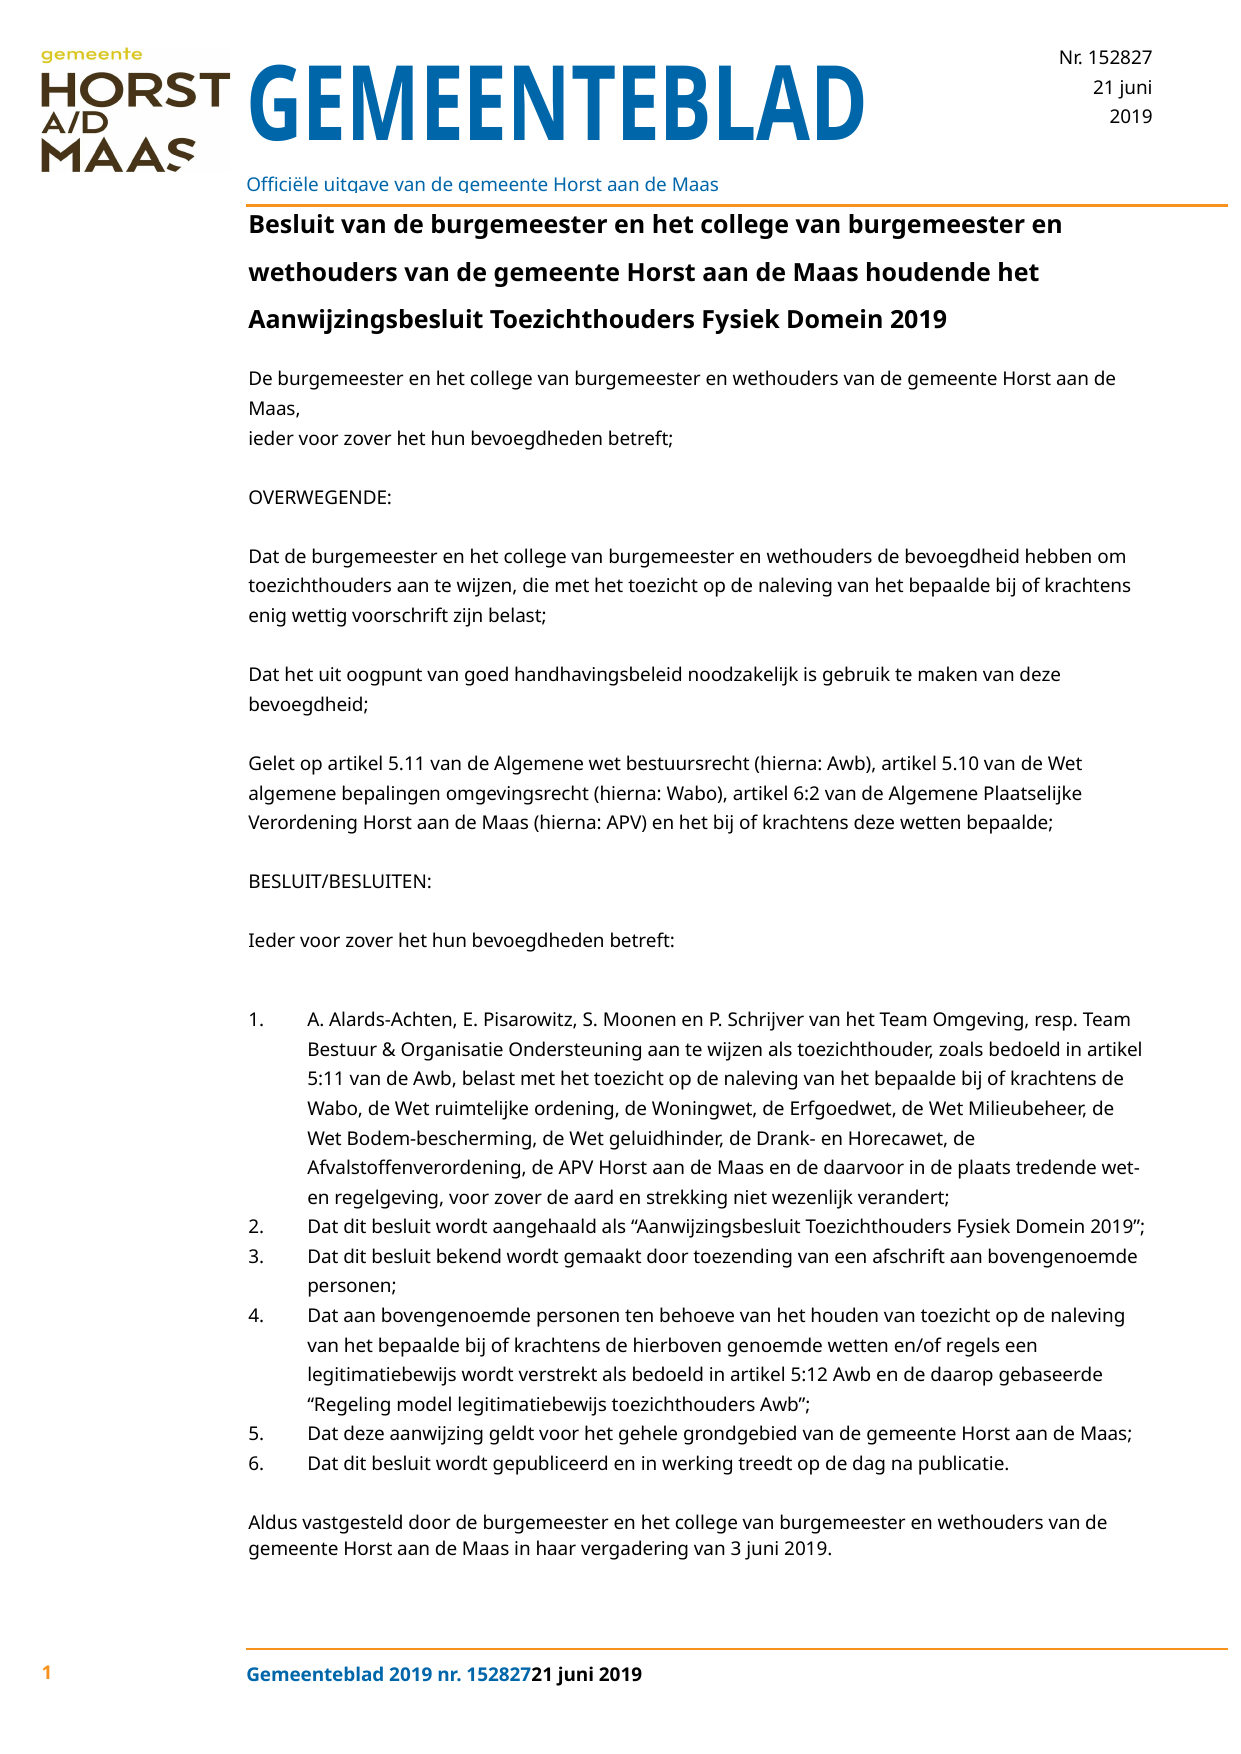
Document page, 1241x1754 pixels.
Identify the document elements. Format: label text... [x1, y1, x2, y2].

picture [41, 47, 231, 172]
list Dat deze aanwijzing geldt voor het gehele grondgebied van de gemeente Horst aan de Maas; [248, 1421, 1152, 1446]
list Dat dit besluit bekend wordt gemaakt door toezending van een afschrift aan bovengenoemde personen; [248, 1243, 1152, 1298]
text Aldus vastgesteld door de burgemeester en het college van burgemeester en wethouders van de gemeente Horst aan de Maas in haar vergadering van 3 juni 2019. [248, 1509, 1152, 1561]
text OVERWEGENDE: [248, 484, 1152, 509]
text Ieder voor zover het hun bevoegdheden betreft: [248, 928, 1152, 953]
text Gelet op artikel 5.11 van de Algemene wet bestuursrecht (hierna: Awb), artikel 5.10 van de Wet algemene bepalingen omgevingsrecht (hierna: Wabo), artikel 6:2 van de Algemene Plaatselijke Verordening Horst aan de Maas (hierna: APV) en het bij of krachtens deze wetten bepaalde; [248, 750, 1152, 835]
text De burgemeester en het college van burgemeester en wethouders van de gemeente Horst aan de Maas, [248, 366, 1152, 421]
text Dat de burgemeester en het college van burgemeester en wethouders de bevoegdheid hebben om toezichthouders aan te wijzen, die met het toezicht op de naleving van het bepaalde bij of krachtens enig wettig voorschrift zijn belast; [248, 543, 1152, 628]
list A. Alards-Achten, E. Pisarowitz, S. Moonen en P. Schrijver van het Team Omgeving, resp. Team Bestuur & Organisatie Ondersteuning aan te wijzen als toezichthouder, zoals bedoeld in artikel 5:11 van de Awb, belast met het toezicht op de naleving van het bepaalde bij of krachtens de Wabo, de Wet ruimtelijke ordening, de Woningwet, de Erfgoedwet, de Wet Milieubeheer, de Wet Bodem-bescherming, de Wet geluidhinder, de Drank- en Horecawet, de Afvalstoffenverordening, de APV Horst aan de Maas en de daarvoor in de plaats tredende wet- en regelgeving, voor zover de aard en strekking niet wezenlijk verandert; [248, 1006, 1152, 1210]
list Dat dit besluit wordt gepubliceerd en in werking treedt op de dag na publicatie. [248, 1450, 1152, 1476]
text BESLUIT/BESLUITEN: [248, 868, 1152, 894]
text Dat het uit oogpunt van goed handhavingsbeleid noodzakelijk is gebruik te maken van deze bevoegdheid; [248, 661, 1152, 717]
list Dat dit besluit wordt aangehaald als “Aanwijzingsbesluit Toezichthouders Fysiek Domein 2019”; [248, 1213, 1152, 1239]
list Dat aan bovengenoemde personen ten behoeve van het houden van toezicht op de naleving van het bepaalde bij of krachtens de hierboven genoemde wetten en/of regels een legitimatiebewijs wordt verstrekt als bedoeld in artikel 5:12 Awb en de daarop gebaseerde “Regeling model legitimatiebewijs toezichthouders Awb”; [248, 1302, 1152, 1417]
text ieder voor zover het hun bevoegdheden betreft; [248, 425, 1152, 450]
text Besluit van de burgemeester en het college van burgemeester en wethouders van de gemeente Horst aan de Maas houdende het Aanwijzingsbesluit Toezichthouders Fysiek Domein 2019 [248, 207, 1152, 336]
